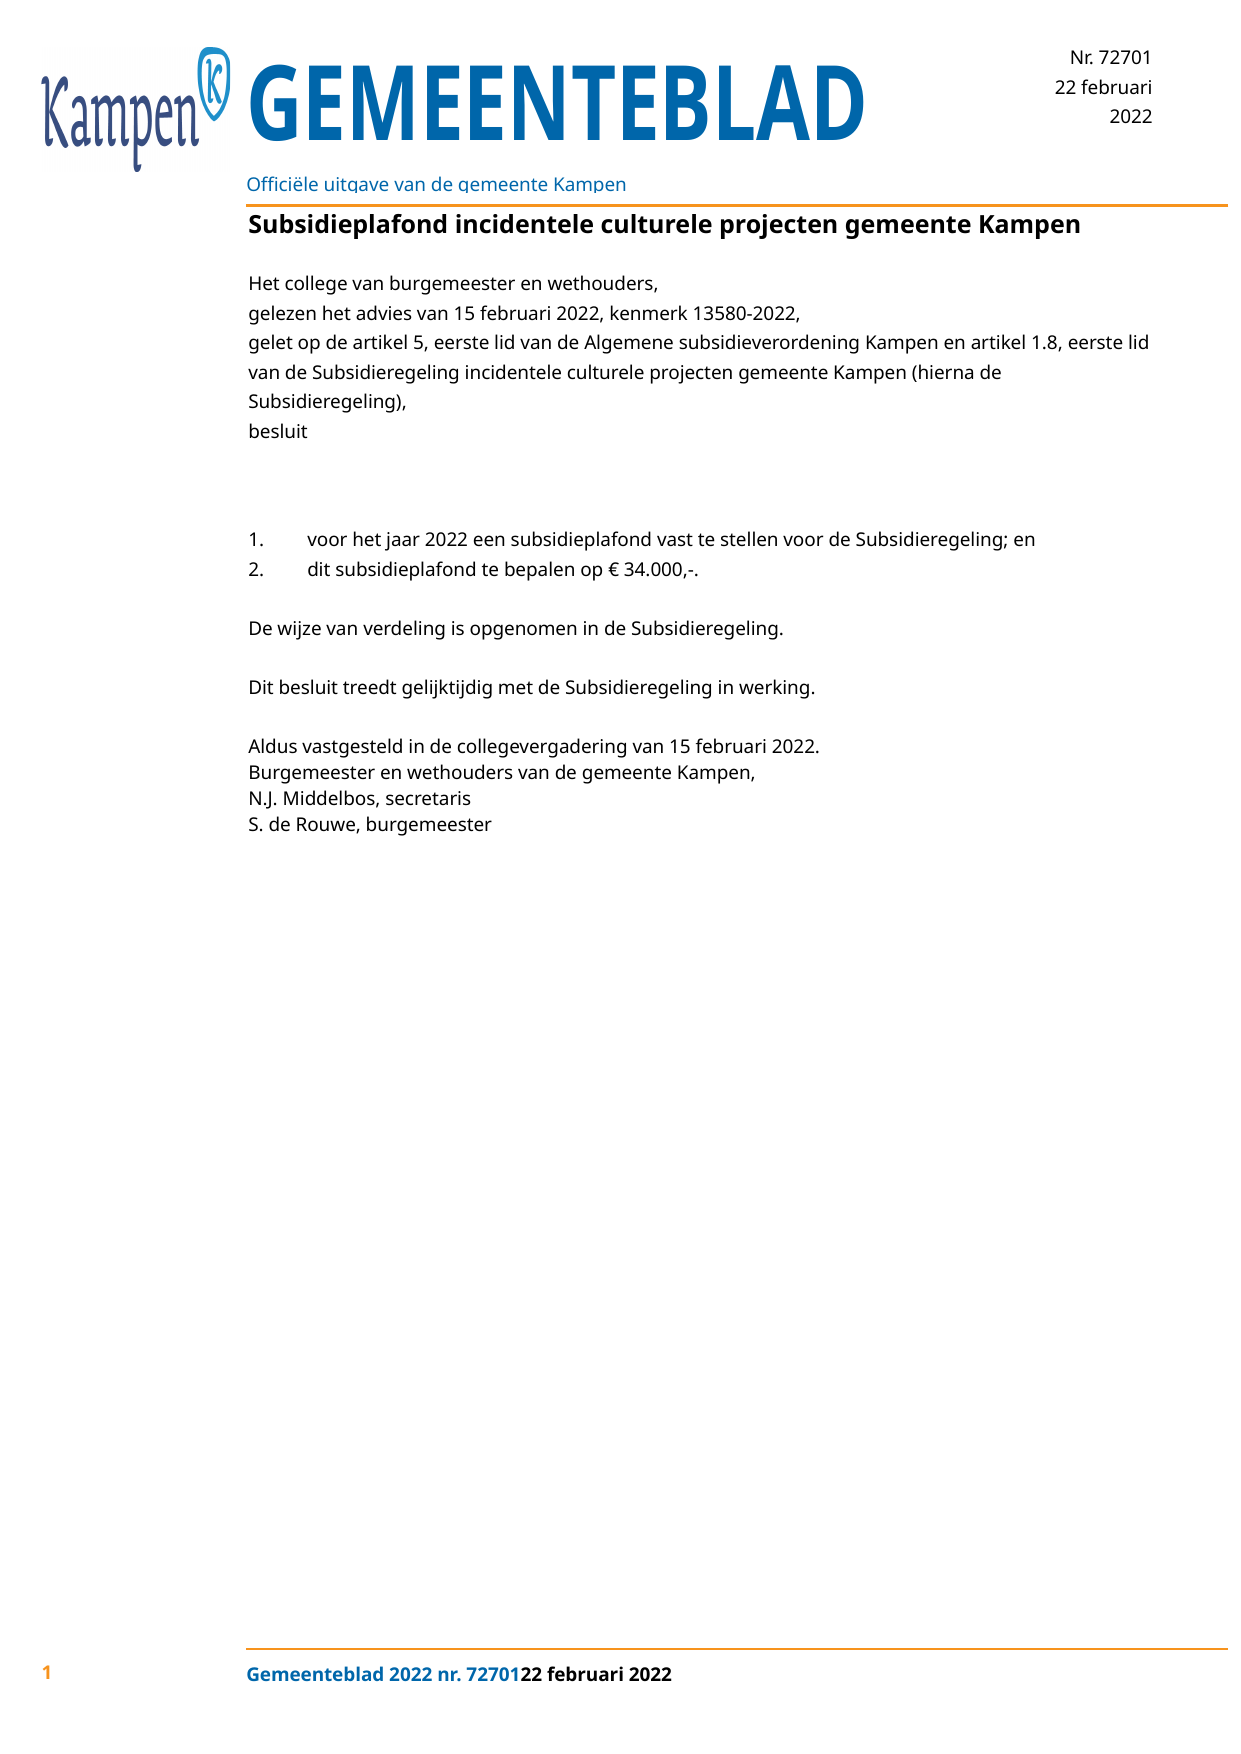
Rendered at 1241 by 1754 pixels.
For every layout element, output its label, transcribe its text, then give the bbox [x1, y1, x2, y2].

text Aldus vastgesteld in de collegevergadering van 15 februari 2022. [248, 734, 1152, 759]
text gelezen het advies van 15 februari 2022, kenmerk 13580-2022, [248, 300, 1152, 326]
list dit subsidieplafond te bepalen op € 34.000,-. [248, 556, 1152, 582]
list voor het jaar 2022 een subsidieplafond vast te stellen voor de Subsidieregeling; en [248, 527, 1152, 552]
text N.J. Middelbos, secretaris [248, 785, 1152, 811]
text gelet op de artikel 5, eerste lid van de Algemene subsidieverordening Kampen en artikel 1.8, eerste lid van de Subsidieregeling incidentele culturele projecten gemeente Kampen (hierna de Subsidieregeling), [248, 329, 1152, 414]
text Het college van burgemeester en wethouders, [248, 270, 1152, 296]
text S. de Rouwe, burgemeester [248, 811, 1152, 837]
text De wijze van verdeling is opgenomen in de Subsidieregeling. [248, 615, 1152, 641]
text besluit [248, 418, 1152, 444]
text Burgemeester en wethouders van de gemeente Kampen, [248, 759, 1152, 785]
text Subsidieplafond incidentele culturele projecten gemeente Kampen [248, 207, 1152, 241]
text Dit besluit treedt gelijktijdig met de Subsidieregeling in werking. [248, 674, 1152, 700]
picture [41, 47, 231, 172]
